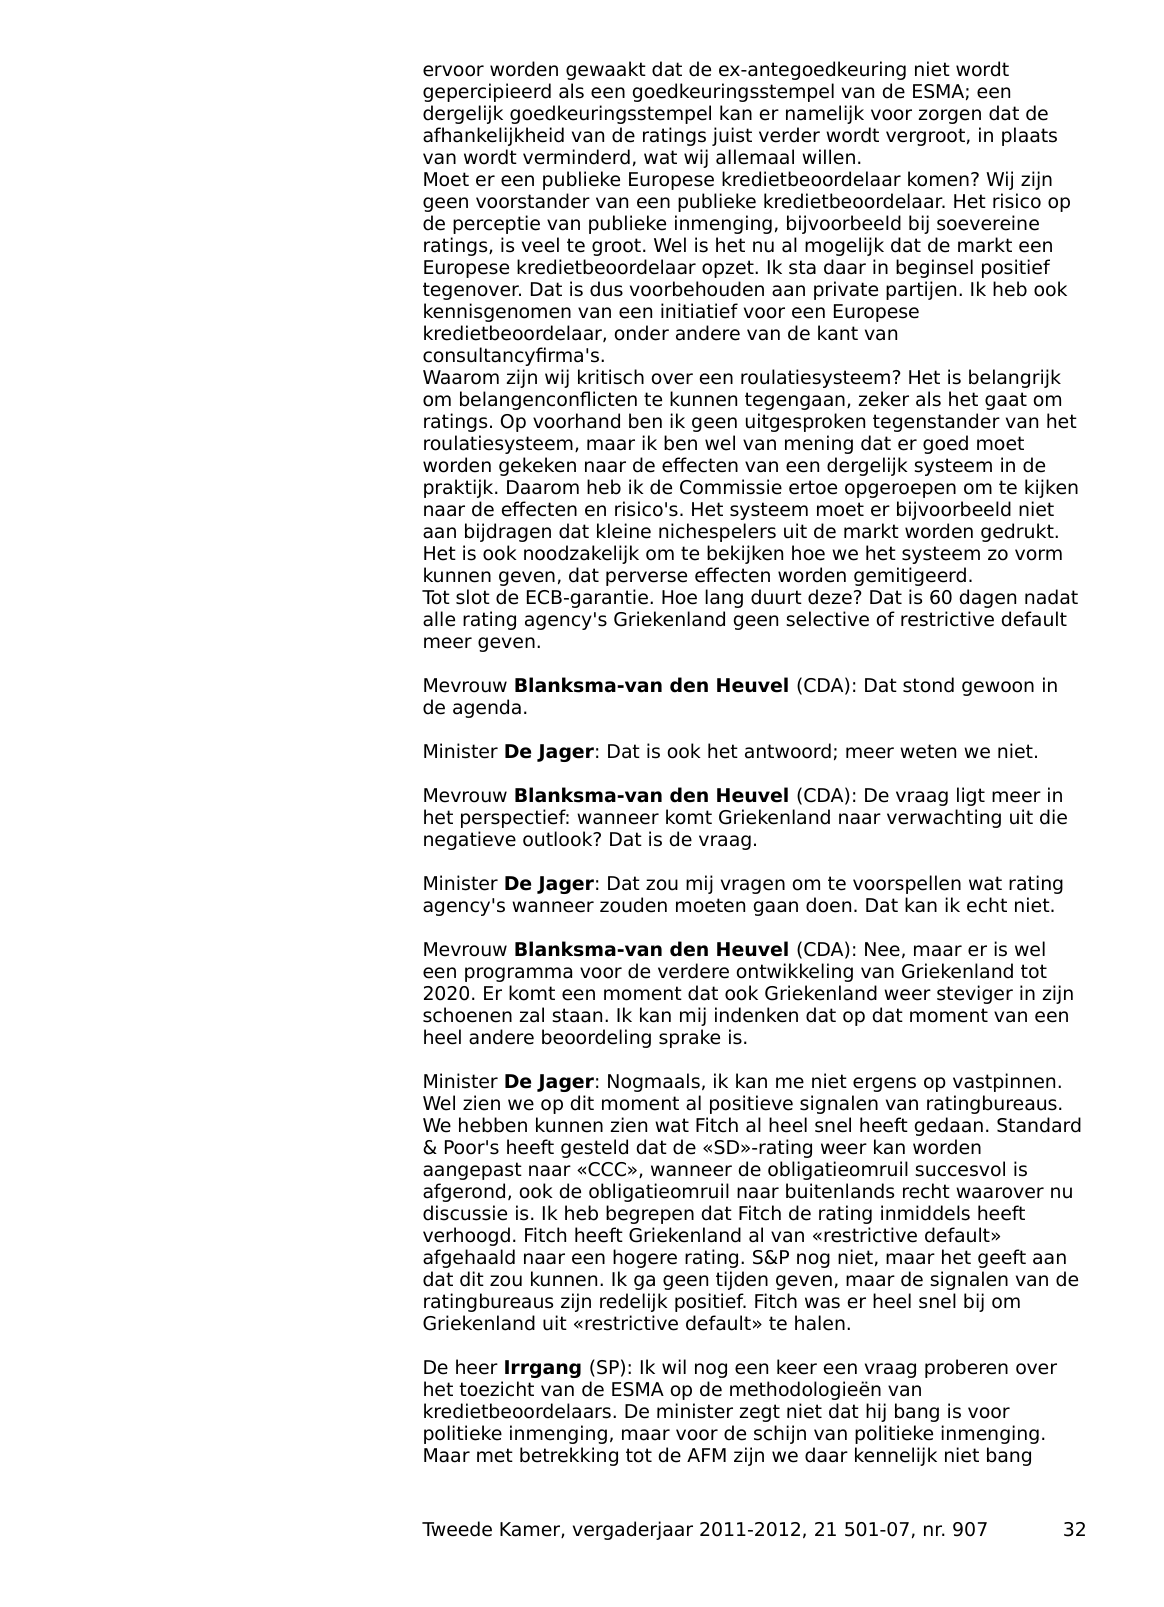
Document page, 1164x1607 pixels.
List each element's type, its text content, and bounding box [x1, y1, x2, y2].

text Mevrouw Blanksma-van den Heuvel (CDA): Dat stond gewoon in de agenda. [422, 675, 1087, 719]
text De heer Irrgang (SP): Ik wil nog een keer een vraag proberen over het toezicht van de ESMA op de methodologieën van kredietbeoordelaars. De minister zegt niet dat hij bang is voor politieke inmenging, maar voor de schijn van politieke inmenging. Maar met betrekking tot de AFM zijn we daar kennelijk niet bang [422, 1357, 1087, 1467]
text Minister De Jager: Dat is ook het antwoord; meer weten we niet. [422, 741, 1087, 763]
text Minister De Jager: Nogmaals, ik kan me niet ergens op vastpinnen. Wel zien we op dit moment al positieve signalen van ratingbureaus. We hebben kunnen zien wat Fitch al heel snel heeft gedaan. Standard & Poor's heeft gesteld dat de «SD»-rating weer kan worden aangepast naar «CCC», wanneer de obligatieomruil succesvol is afgerond, ook de obligatieomruil naar buitenlands recht waarover nu discussie is. Ik heb begrepen dat Fitch de rating inmiddels heeft verhoogd. Fitch heeft Griekenland al van «restrictive default» afgehaald naar een hogere rating. S&P nog niet, maar het geeft aan dat dit zou kunnen. Ik ga geen tijden geven, maar de signalen van de ratingbureaus zijn redelijk positief. Fitch was er heel snel bij om Griekenland uit «restrictive default» te halen. [422, 1071, 1087, 1335]
text Mevrouw Blanksma-van den Heuvel (CDA): Nee, maar er is wel een programma voor de verdere ontwikkeling van Griekenland tot 2020. Er komt een moment dat ook Griekenland weer steviger in zijn schoenen zal staan. Ik kan mij indenken dat op dat moment van een heel andere beoordeling sprake is. [422, 939, 1087, 1049]
text Tot slot de ECB-garantie. Hoe lang duurt deze? Dat is 60 dagen nadat alle rating agency's Griekenland geen selective of restrictive default meer geven. [422, 587, 1087, 652]
text Moet er een publieke Europese kredietbeoordelaar komen? Wij zijn geen voorstander van een publieke kredietbeoordelaar. Het risico op de perceptie van publieke inmenging, bijvoorbeeld bij soevereine ratings, is veel te groot. Wel is het nu al mogelijk dat de markt een Europese kredietbeoordelaar opzet. Ik sta daar in beginsel positief tegenover. Dat is dus voorbehouden aan private partijen. Ik heb ook kennisgenomen van een initiatief voor een Europese kredietbeoordelaar, onder andere van de kant van consultancyfirma's. [422, 169, 1087, 367]
text Waarom zijn wij kritisch over een roulatiesysteem? Het is belangrijk om belangenconflicten te kunnen tegengaan, zeker als het gaat om ratings. Op voorhand ben ik geen uitgesproken tegenstander van het roulatiesysteem, maar ik ben wel van mening dat er goed moet worden gekeken naar de effecten van een dergelijk systeem in de praktijk. Daarom heb ik de Commissie ertoe opgeroepen om te kijken naar de effecten en risico's. Het systeem moet er bijvoorbeeld niet aan bijdragen dat kleine nichespelers uit de markt worden gedrukt. Het is ook noodzakelijk om te bekijken hoe we het systeem zo vorm kunnen geven, dat perverse effecten worden gemitigeerd. [422, 367, 1087, 587]
text Mevrouw Blanksma-van den Heuvel (CDA): De vraag ligt meer in het perspectief: wanneer komt Griekenland naar verwachting uit die negatieve outlook? Dat is de vraag. [422, 785, 1087, 851]
text Minister De Jager: Dat zou mij vragen om te voorspellen wat rating agency's wanneer zouden moeten gaan doen. Dat kan ik echt niet. [422, 873, 1087, 917]
text ervoor worden gewaakt dat de ex-antegoedkeuring niet wordt gepercipieerd als een goedkeuringsstempel van de ESMA; een dergelijk goedkeuringsstempel kan er namelijk voor zorgen dat de afhankelijkheid van de ratings juist verder wordt vergroot, in plaats van wordt verminderd, wat wij allemaal willen. [422, 59, 1087, 169]
